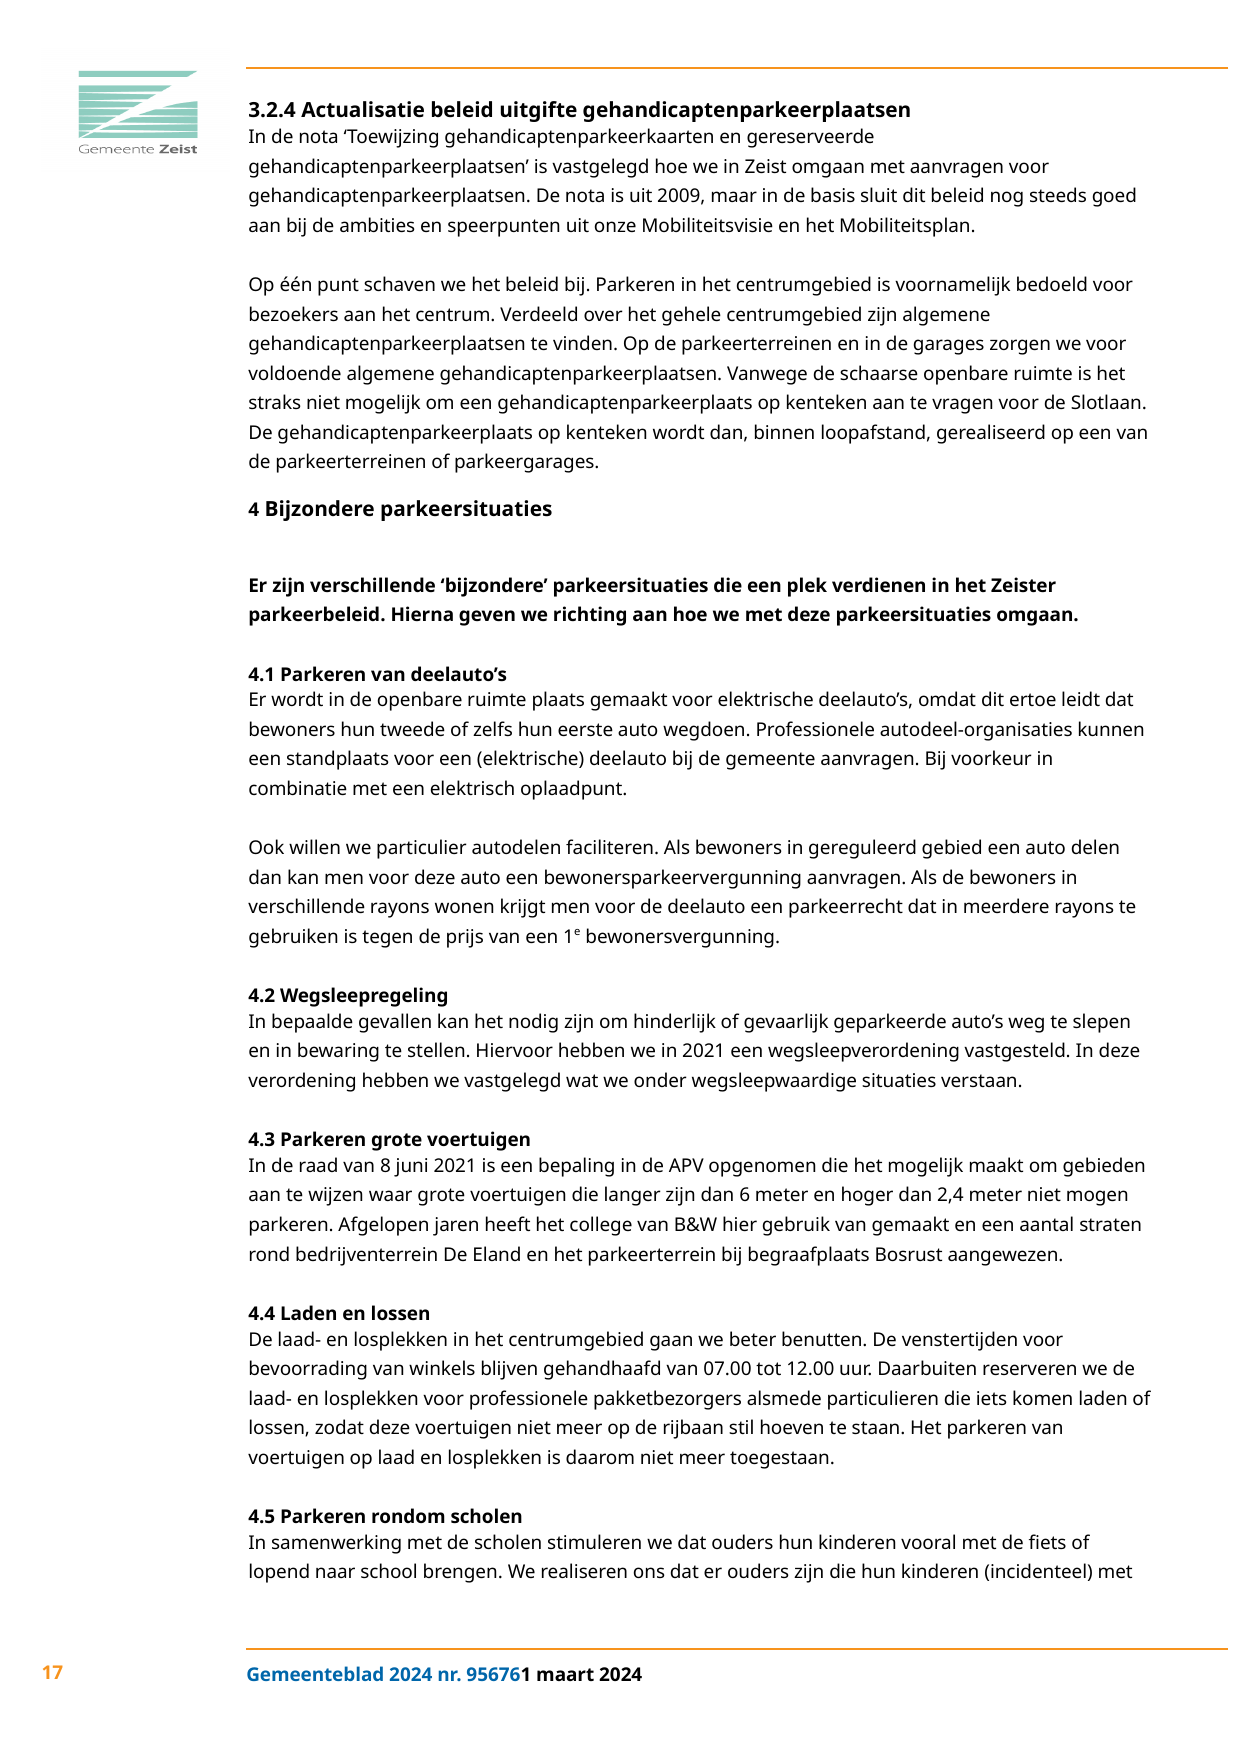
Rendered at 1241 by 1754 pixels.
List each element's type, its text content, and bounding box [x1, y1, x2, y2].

text In samenwerking met de scholen stimuleren we dat ouders hun kinderen vooral met de fiets of lopend naar school brengen. We realiseren ons dat er ouders zijn die hun kinderen (incidenteel) met [248, 1529, 1152, 1584]
text Er wordt in de openbare ruimte plaats gemaakt voor elektrische deelauto’s, omdat dit ertoe leidt dat bewoners hun tweede of zelfs hun eerste auto wegdoen. Professionele autodeel-organisaties kunnen een standplaats voor een (elektrische) deelauto bij de gemeente aanvragen. Bij voorkeur in combinatie met een elektrisch oplaadpunt. [248, 686, 1152, 801]
text 4.5 Parkeren rondom scholen [248, 1503, 1152, 1529]
text 4 Bijzondere parkeersituaties [248, 494, 1152, 523]
text Ook willen we particulier autodelen faciliteren. Als bewoners in gereguleerd gebied een auto delen dan kan men voor deze auto een bewonersparkeervergunning aanvragen. Als de bewoners in verschillende rayons wonen krijgt men voor de deelauto een parkeerrecht dat in meerdere rayons te gebruiken is tegen de prijs van een 1e bewonersvergunning. [248, 834, 1152, 949]
text 4.4 Laden en lossen [248, 1300, 1152, 1326]
picture [41, 47, 231, 172]
text 4.3 Parkeren grote voertuigen [248, 1126, 1152, 1152]
text Op één punt schaven we het beleid bij. Parkeren in het centrumgebied is voornamelijk bedoeld voor bezoekers aan het centrum. Verdeeld over het gehele centrumgebied zijn algemene gehandicaptenparkeerplaatsen te vinden. Op de parkeerterreinen en in de garages zorgen we voor voldoende algemene gehandicaptenparkeerplaatsen. Vanwege de schaarse openbare ruimte is het straks niet mogelijk om een gehandicaptenparkeerplaats op kenteken aan te vragen voor de Slotlaan. De gehandicaptenparkeerplaats op kenteken wordt dan, binnen loopafstand, gerealiseerd op een van de parkeerterreinen of parkeergarages. [248, 271, 1152, 474]
text De laad- en losplekken in het centrumgebied gaan we beter benutten. De venstertijden voor bevoorrading van winkels blijven gehandhaafd van 07.00 tot 12.00 uur. Daarbuiten reserveren we de laad- en losplekken voor professionele pakketbezorgers alsmede particulieren die iets komen laden of lossen, zodat deze voertuigen niet meer op de rijbaan stil hoeven te staan. Het parkeren van voertuigen op laad en losplekken is daarom niet meer toegestaan. [248, 1326, 1152, 1470]
text In de raad van 8 juni 2021 is een bepaling in de APV opgenomen die het mogelijk maakt om gebieden aan te wijzen waar grote voertuigen die langer zijn dan 6 meter en hoger dan 2,4 meter niet mogen parkeren. Afgelopen jaren heeft het college van B&W hier gebruik van gemaakt en een aantal straten rond bedrijventerrein De Eland en het parkeerterrein bij begraafplaats Bosrust aangewezen. [248, 1152, 1152, 1267]
text 4.1 Parkeren van deelauto’s [248, 661, 1152, 686]
text 4.2 Wegsleepregeling [248, 982, 1152, 1008]
text 3.2.4 Actualisatie beleid uitgifte gehandicaptenparkeerplaatsen [248, 95, 1152, 123]
text Er zijn verschillende ‘bijzondere’ parkeersituaties die een plek verdienen in het Zeister parkeerbeleid. Hierna geven we richting aan hoe we met deze parkeersituaties omgaan. [248, 572, 1152, 627]
text In de nota ‘Toewijzing gehandicaptenparkeerkaarten en gereserveerde gehandicaptenparkeerplaatsen’ is vastgelegd hoe we in Zeist omgaan met aanvragen voor gehandicaptenparkeerplaatsen. De nota is uit 2009, maar in de basis sluit dit beleid nog steeds goed aan bij de ambities en speerpunten uit onze Mobiliteitsvisie en het Mobiliteitsplan. [248, 123, 1152, 238]
text In bepaalde gevallen kan het nodig zijn om hinderlijk of gevaarlijk geparkeerde auto’s weg te slepen en in bewaring te stellen. Hiervoor hebben we in 2021 een wegsleepverordening vastgesteld. In deze verordening hebben we vastgelegd wat we onder wegsleepwaardige situaties verstaan. [248, 1008, 1152, 1093]
